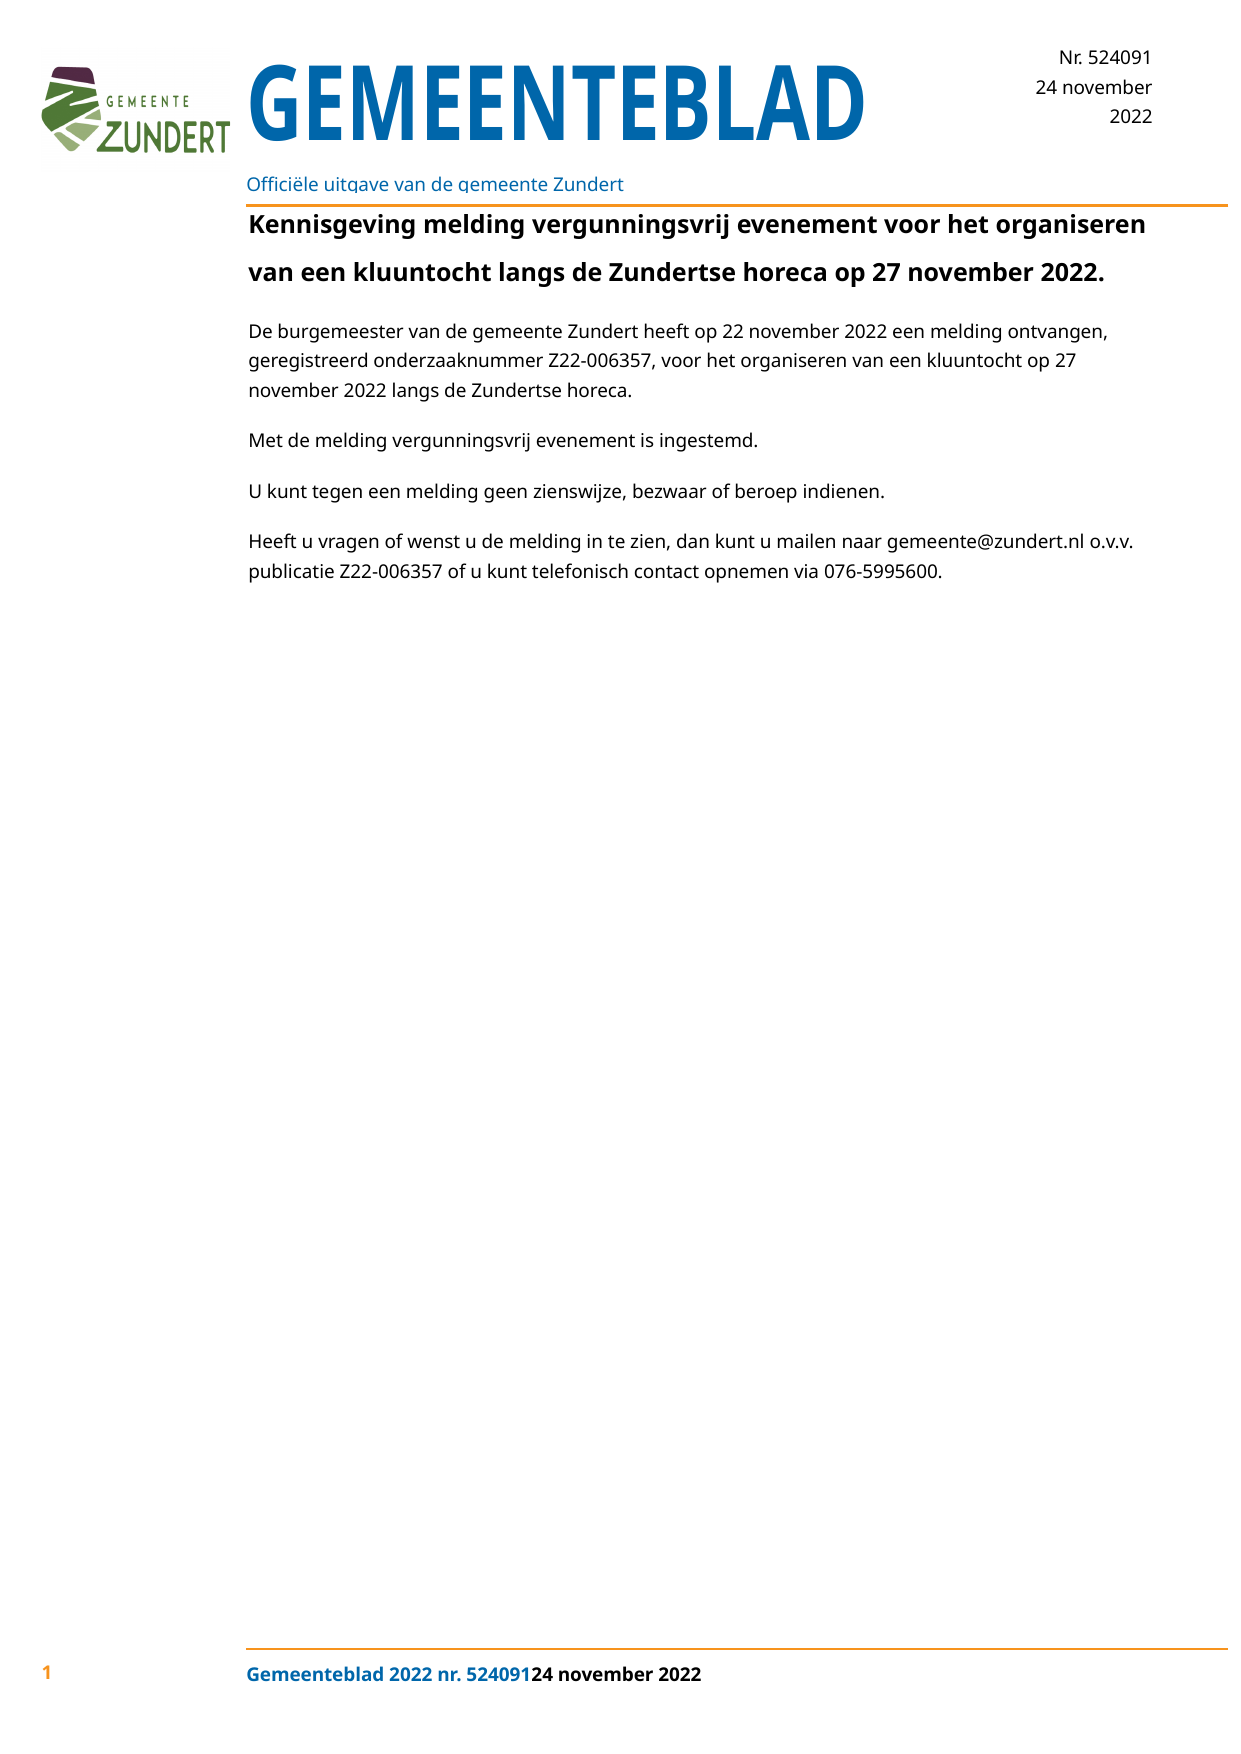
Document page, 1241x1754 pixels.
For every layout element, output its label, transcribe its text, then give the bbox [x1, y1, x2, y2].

text Heeft u vragen of wenst u de melding in te zien, dan kunt u mailen naar gemeente@zundert.nl o.v.v. publicatie Z22-006357 of u kunt telefonisch contact opnemen via 076-5995600. [248, 528, 1152, 584]
text Kennisgeving melding vergunningsvrij evenement voor het organiseren van een kluuntocht langs de Zundertse horeca op 27 november 2022. [248, 207, 1152, 288]
text Met de melding vergunningsvrij evenement is ingestemd. [248, 427, 1152, 453]
text De burgemeester van de gemeente Zundert heeft op 22 november 2022 een melding ontvangen, geregistreerd onderzaaknummer Z22-006357, voor het organiseren van een kluuntocht op 27 november 2022 langs de Zundertse horeca. [248, 318, 1152, 403]
picture [41, 47, 231, 172]
text U kunt tegen een melding geen zienswijze, bezwaar of beroep indienen. [248, 478, 1152, 504]
